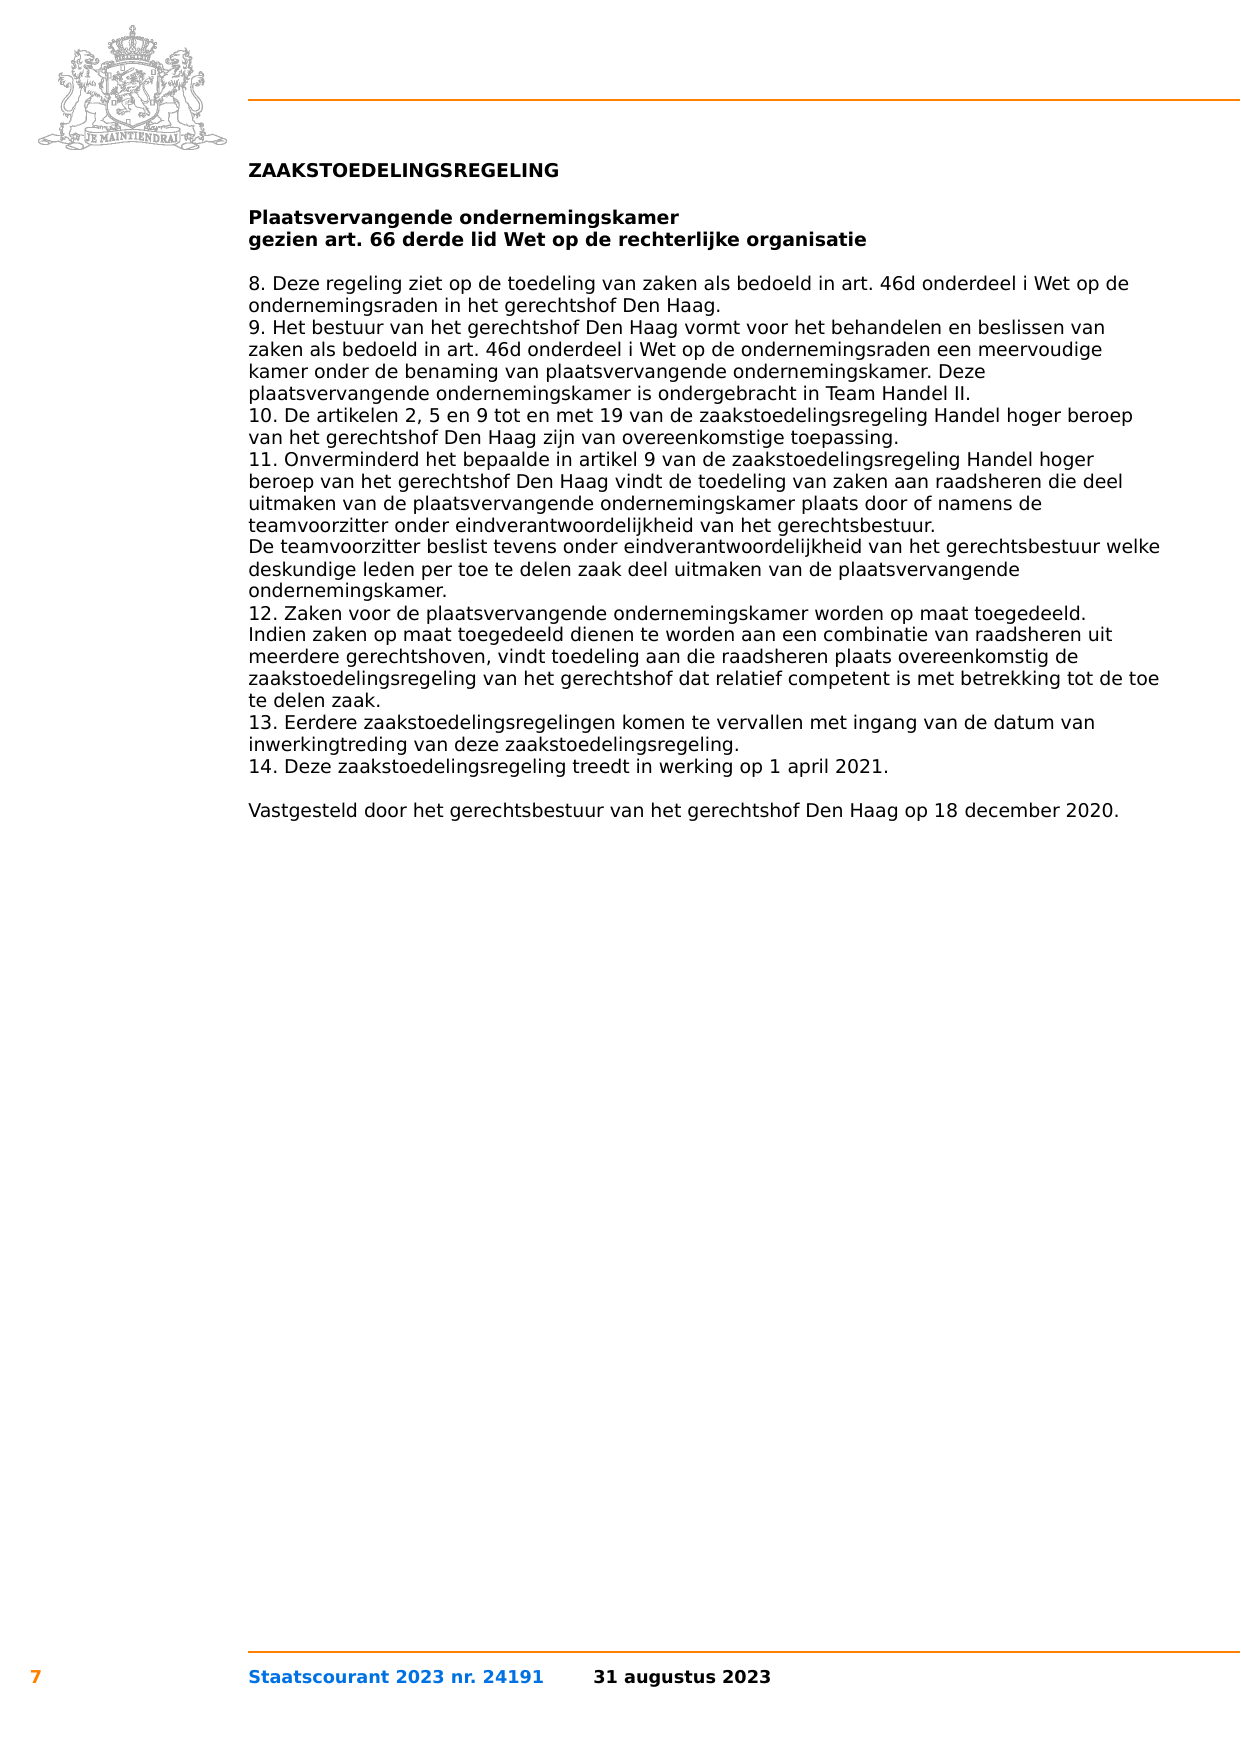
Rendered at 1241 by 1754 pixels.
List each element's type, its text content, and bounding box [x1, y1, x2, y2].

text gezien art. 66 derde lid Wet op de rechterlijke organisatie [248, 229, 1163, 251]
text 11. Onverminderd het bepaalde in artikel 9 van de zaakstoedelingsregeling Handel hoger beroep van het gerechtshof Den Haag vindt de toedeling van zaken aan raadsheren die deel uitmaken van de plaatsvervangende ondernemingskamer plaats door of namens de teamvoorzitter onder eindverantwoordelijkheid van het gerechtsbestuur. [248, 448, 1163, 536]
text 12. Zaken voor de plaatsvervangende ondernemingskamer worden op maat toegedeeld. [248, 602, 1163, 624]
picture [38, 25, 227, 150]
text 14. Deze zaakstoedelingsregeling treedt in werking op 1 april 2021. [248, 756, 1163, 778]
text Vastgesteld door het gerechtsbestuur van het gerechtshof Den Haag op 18 december 2020. [248, 800, 1163, 822]
text 10. De artikelen 2, 5 en 9 tot en met 19 van de zaakstoedelingsregeling Handel hoger beroep van het gerechtshof Den Haag zijn van overeenkomstige toepassing. [248, 404, 1163, 448]
text De teamvoorzitter beslist tevens onder eindverantwoordelijkheid van het gerechtsbestuur welke deskundige leden per toe te delen zaak deel uitmaken van de plaatsvervangende ondernemingskamer. [248, 536, 1163, 602]
text Plaatsvervangende ondernemingskamer [248, 207, 1163, 229]
text Indien zaken op maat toegedeeld dienen te worden aan een combinatie van raadsheren uit meerdere gerechtshoven, vindt toedeling aan die raadsheren plaats overeenkomstig de zaakstoedelingsregeling van het gerechtshof dat relatief competent is met betrekking tot de toe te delen zaak. [248, 624, 1163, 712]
text 13. Eerdere zaakstoedelingsregelingen komen te vervallen met ingang van de datum van inwerkingtreding van deze zaakstoedelingsregeling. [248, 712, 1163, 756]
text 9. Het bestuur van het gerechtshof Den Haag vormt voor het behandelen en beslissen van zaken als bedoeld in art. 46d onderdeel i Wet op de ondernemingsraden een meervoudige kamer onder de benaming van plaatsvervangende ondernemingskamer. Deze plaatsvervangende ondernemingskamer is ondergebracht in Team Handel II. [248, 317, 1163, 404]
subtitle ZAAKSTOEDELINGSREGELING [248, 160, 1163, 182]
text 8. Deze regeling ziet op de toedeling van zaken als bedoeld in art. 46d onderdeel i Wet op de ondernemingsraden in het gerechtshof Den Haag. [248, 273, 1163, 317]
